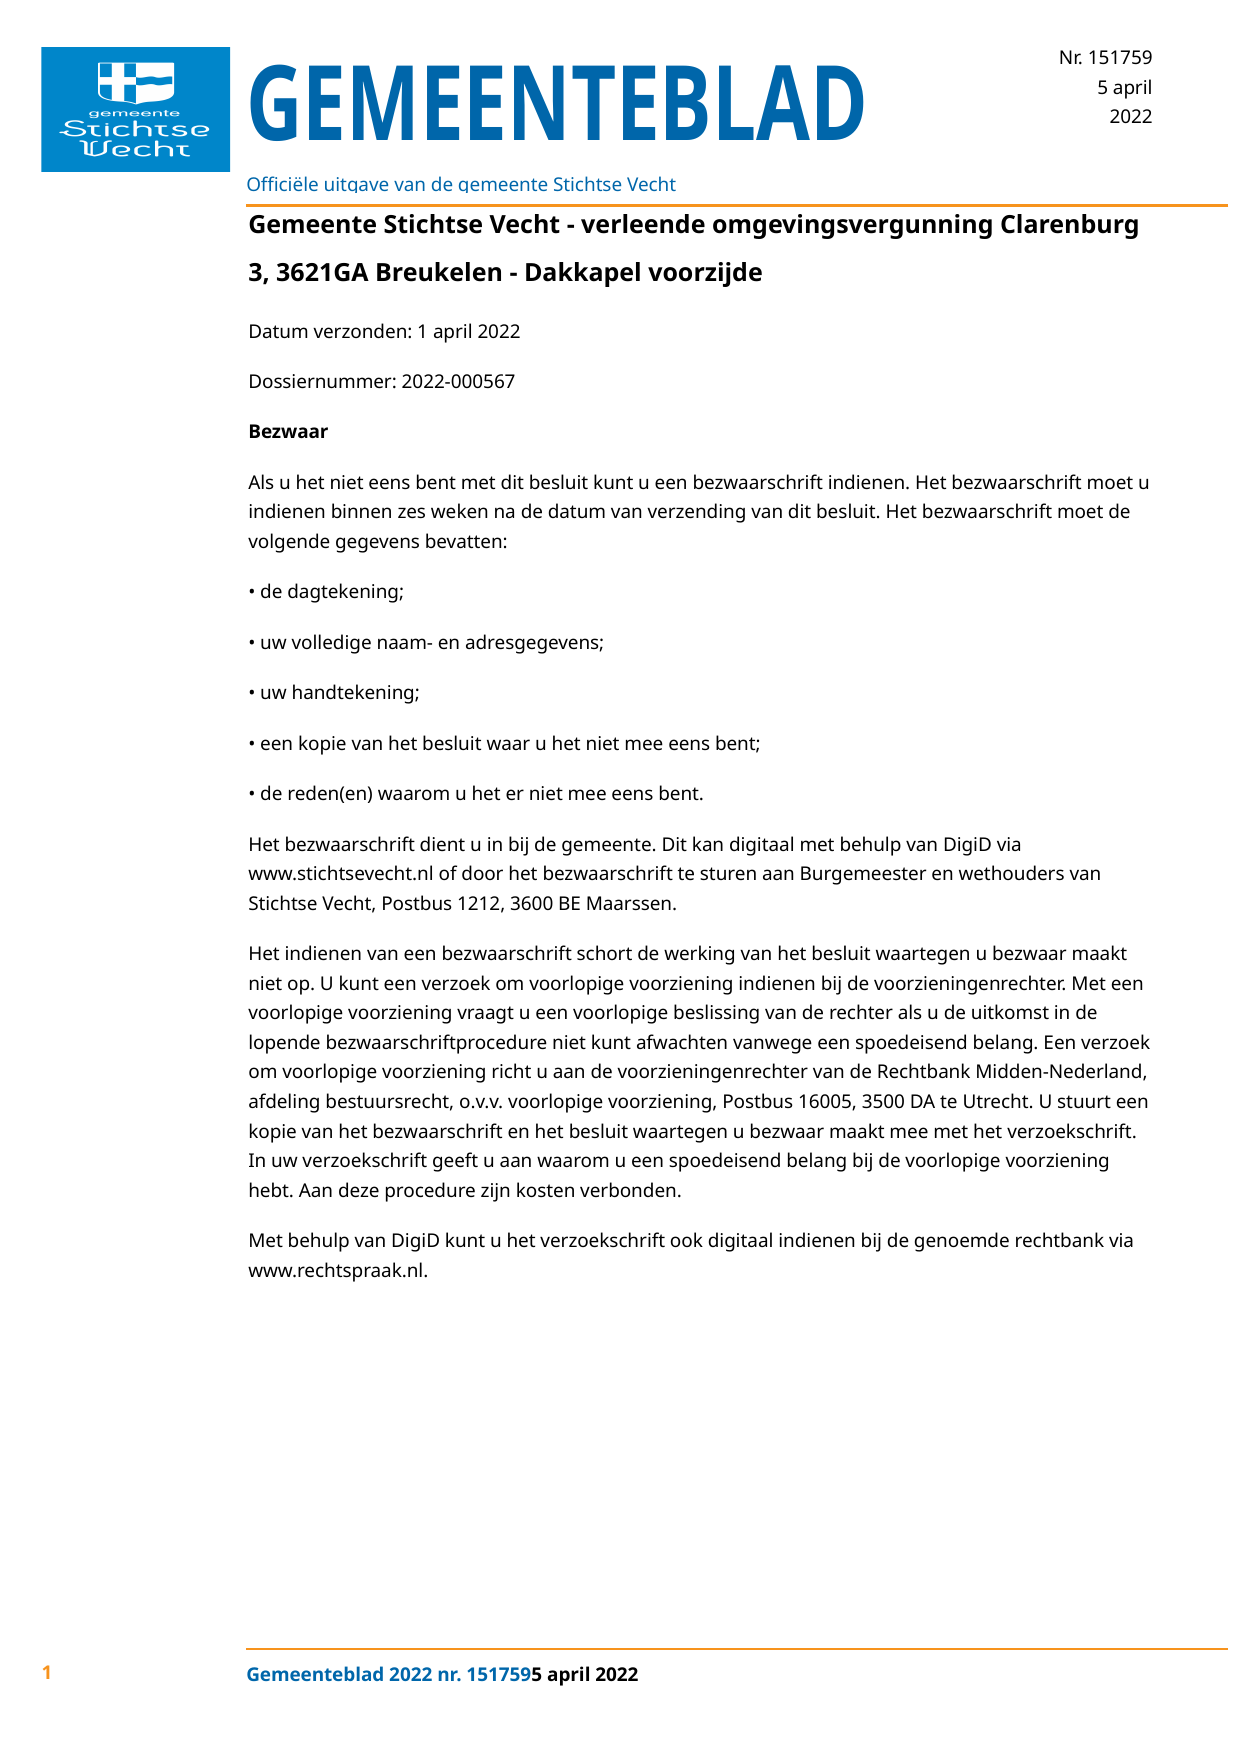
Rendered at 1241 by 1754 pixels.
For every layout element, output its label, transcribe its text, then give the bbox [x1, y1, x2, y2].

text Het bezwaarschrift dient u in bij de gemeente. Dit kan digitaal met behulp van DigiD via www.stichtsevecht.nl of door het bezwaarschrift te sturen aan Burgemeester en wethouders van Stichtse Vecht, Postbus 1212, 3600 BE Maarssen. [248, 831, 1152, 916]
text Het indienen van een bezwaarschrift schort de werking van het besluit waartegen u bezwaar maakt niet op. U kunt een verzoek om voorlopige voorziening indienen bij de voorzieningenrechter. Met een voorlopige voorziening vraagt u een voorlopige beslissing van de rechter als u de uitkomst in de lopende bezwaarschriftprocedure niet kunt afwachten vanwege een spoedeisend belang. Een verzoek om voorlopige voorziening richt u aan de voorzieningenrechter van de Rechtbank Midden-Nederland, afdeling bestuursrecht, o.v.v. voorlopige voorziening, Postbus 16005, 3500 DA te Utrecht. U stuurt een kopie van het bezwaarschrift en het besluit waartegen u bezwaar maakt mee met het verzoekschrift. In uw verzoekschrift geeft u aan waarom u een spoedeisend belang bij de voorlopige voorziening hebt. Aan deze procedure zijn kosten verbonden. [248, 940, 1152, 1203]
text • de reden(en) waarom u het er niet mee eens bent. [248, 780, 1152, 806]
text • een kopie van het besluit waar u het niet mee eens bent; [248, 730, 1152, 756]
text • uw handtekening; [248, 679, 1152, 705]
picture [137, 63, 174, 103]
text Datum verzonden: 1 april 2022 [248, 318, 1152, 344]
text Als u het niet eens bent met dit besluit kunt u een bezwaarschrift indienen. Het bezwaarschrift moet u indienen binnen zes weken na de datum van verzending van dit besluit. Het bezwaarschrift moet de volgende gegevens bevatten: [248, 469, 1152, 554]
text • de dagtekening; [248, 579, 1152, 604]
text Bezwaar [248, 419, 1152, 444]
text • uw volledige naam- en adresgegevens; [248, 629, 1152, 655]
text Dossiernummer: 2022-000567 [248, 368, 1152, 394]
picture [99, 63, 135, 101]
text Gemeente Stichtse Vecht - verleende omgevingsvergunning Clarenburg 3, 3621GA Breukelen - Dakkapel voorzijde [248, 207, 1152, 288]
text Met behulp van DigiD kunt u het verzoekschrift ook digitaal indienen bij de genoemde rechtbank via www.rechtspraak.nl. [248, 1227, 1152, 1283]
